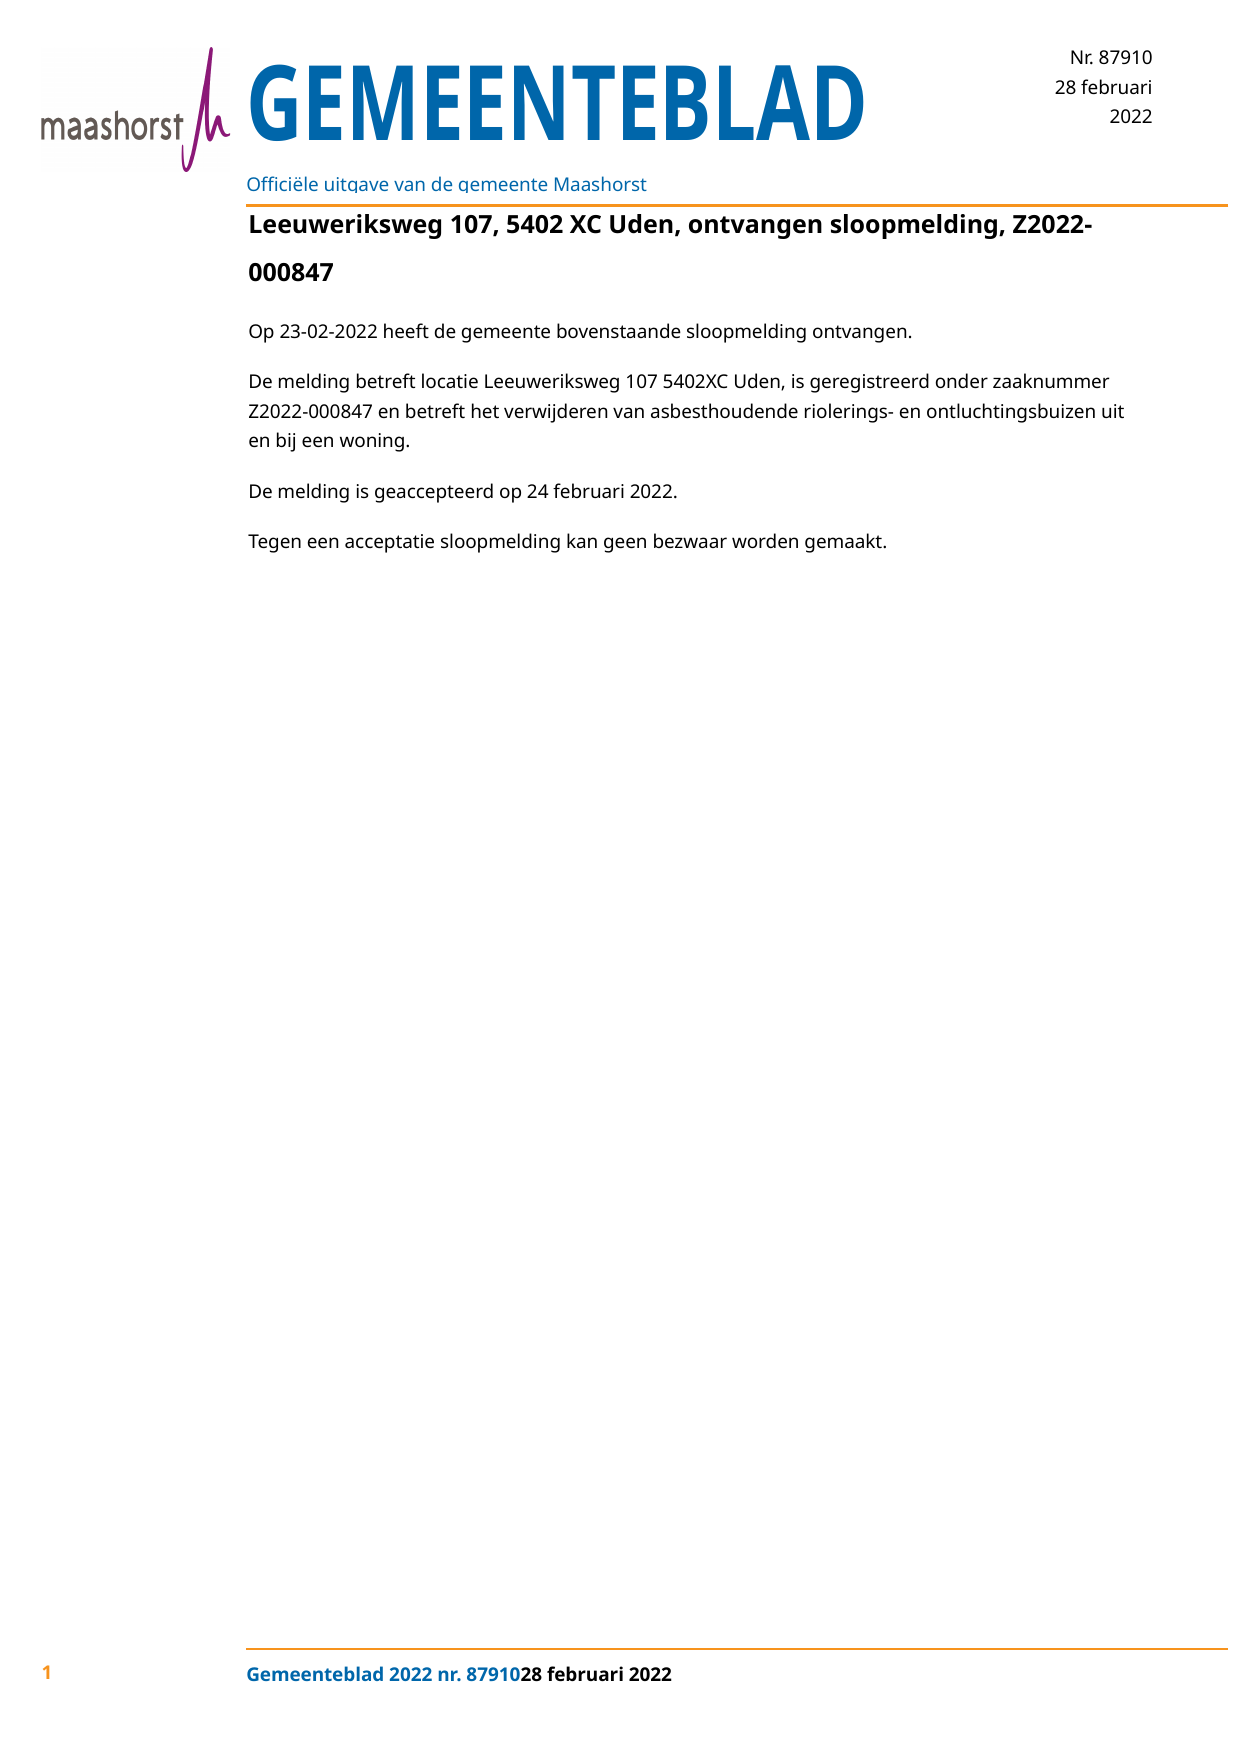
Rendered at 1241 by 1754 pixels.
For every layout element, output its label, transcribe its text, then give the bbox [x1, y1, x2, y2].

text Leeuweriksweg 107, 5402 XC Uden, ontvangen sloopmelding, Z2022-000847 [248, 207, 1152, 288]
text Op 23-02-2022 heeft de gemeente bovenstaande sloopmelding ontvangen. [248, 318, 1152, 344]
text De melding is geaccepteerd op 24 februari 2022. [248, 478, 1152, 504]
picture [41, 47, 231, 172]
text Tegen een acceptatie sloopmelding kan geen bezwaar worden gemaakt. [248, 528, 1152, 554]
text De melding betreft locatie Leeuweriksweg 107 5402XC Uden, is geregistreerd onder zaaknummer Z2022-000847 en betreft het verwijderen van asbesthoudende riolerings- en ontluchtingsbuizen uit en bij een woning. [248, 368, 1152, 453]
